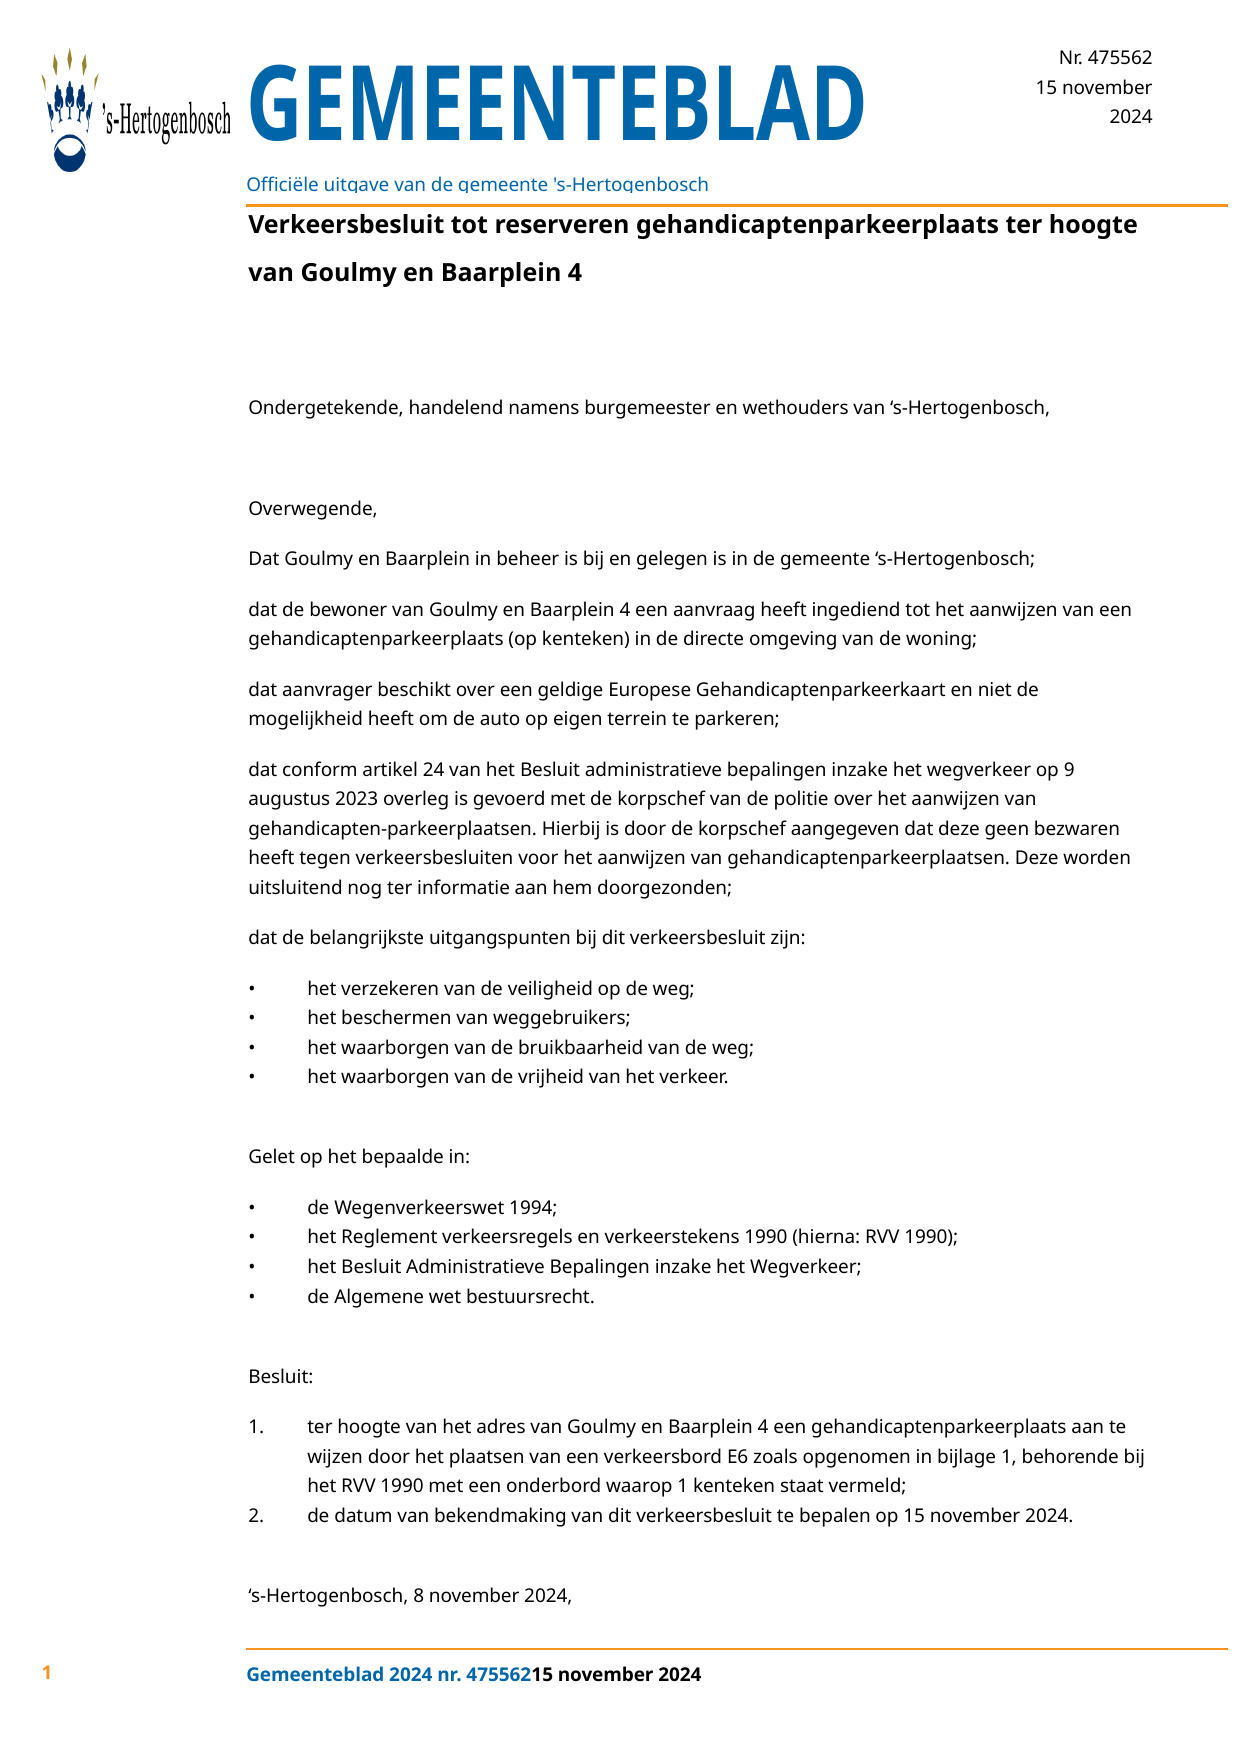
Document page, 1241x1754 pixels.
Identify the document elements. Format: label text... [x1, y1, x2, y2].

picture [41, 47, 231, 172]
list het Besluit Administratieve Bepalingen inzake het Wegverkeer; [248, 1253, 1152, 1279]
text Ondergetekende, handelend namens burgemeester en wethouders van ‘s-Hertogenbosch, [248, 394, 1152, 420]
text dat de belangrijkste uitgangspunten bij dit verkeersbesluit zijn: [248, 924, 1152, 950]
text ‘s-Hertogenbosch, 8 november 2024, [248, 1582, 1152, 1608]
text dat de bewoner van Goulmy en Baarplein 4 een aanvraag heeft ingediend tot het aanwijzen van een gehandicaptenparkeerplaats (op kenteken) in de directe omgeving van de woning; [248, 596, 1152, 651]
text Dat Goulmy en Baarplein in beheer is bij en gelegen is in de gemeente ‘s-Hertogenbosch; [248, 545, 1152, 571]
list het waarborgen van de vrijheid van het verkeer. [248, 1064, 1152, 1089]
text Besluit: [248, 1363, 1152, 1388]
list het beschermen van weggebruikers; [248, 1004, 1152, 1030]
text Gelet op het bepaalde in: [248, 1144, 1152, 1169]
list ter hoogte van het adres van Goulmy en Baarplein 4 een gehandicaptenparkeerplaats aan te wijzen door het plaatsen van een verkeersbord E6 zoals opgenomen in bijlage 1, behorende bij het RVV 1990 met een onderbord waarop 1 kenteken staat vermeld; [248, 1413, 1152, 1498]
text Overwegende, [248, 495, 1152, 521]
list de datum van bekendmaking van dit verkeersbesluit te bepalen op 15 november 2024. [248, 1502, 1152, 1528]
list het verzekeren van de veiligheid op de weg; [248, 975, 1152, 1001]
list het Reglement verkeersregels en verkeerstekens 1990 (hierna: RVV 1990); [248, 1224, 1152, 1249]
list de Wegenverkeerswet 1994; [248, 1194, 1152, 1220]
text Verkeersbesluit tot reserveren gehandicaptenparkeerplaats ter hoogte van Goulmy en Baarplein 4 [248, 207, 1152, 288]
text dat conform artikel 24 van het Besluit administratieve bepalingen inzake het wegverkeer op 9 augustus 2023 overleg is gevoerd met de korpschef van de politie over het aanwijzen van gehandicapten-parkeerplaatsen. Hierbij is door de korpschef aangegeven dat deze geen bezwaren heeft tegen verkeersbesluiten voor het aanwijzen van gehandicaptenparkeerplaatsen. Deze worden uitsluitend nog ter informatie aan hem doorgezonden; [248, 756, 1152, 900]
list de Algemene wet bestuursrecht. [248, 1283, 1152, 1308]
text dat aanvrager beschikt over een geldige Europese Gehandicaptenparkeerkaart en niet de mogelijkheid heeft om de auto op eigen terrein te parkeren; [248, 676, 1152, 731]
list het waarborgen van de bruikbaarheid van de weg; [248, 1034, 1152, 1060]
